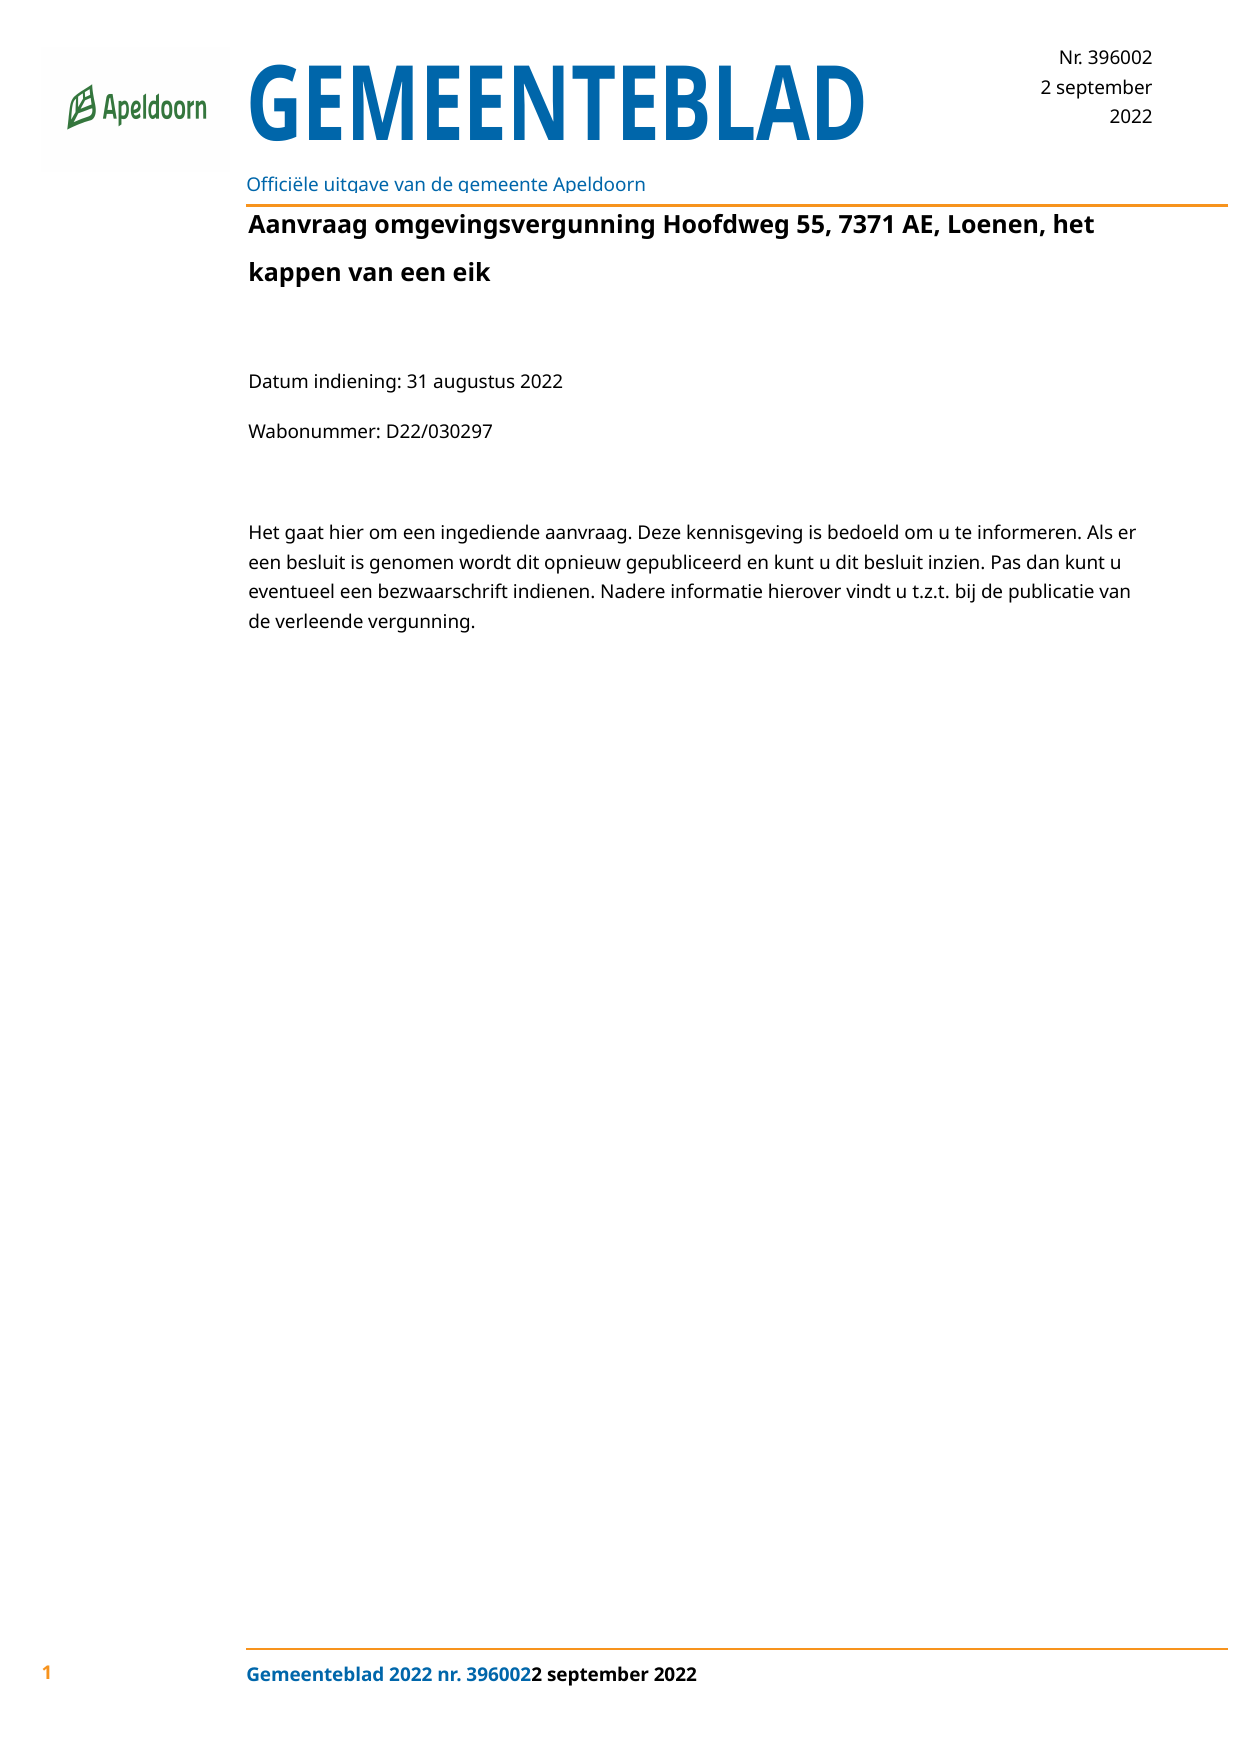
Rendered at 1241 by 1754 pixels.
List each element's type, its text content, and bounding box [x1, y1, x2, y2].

text Aanvraag omgevingsvergunning Hoofdweg 55, 7371 AE, Loenen, het kappen van een eik [248, 207, 1152, 288]
text Datum indiening: 31 augustus 2022 [248, 368, 1152, 394]
text Het gaat hier om een ingediende aanvraag. Deze kennisgeving is bedoeld om u te informeren. Als er een besluit is genomen wordt dit opnieuw gepubliceerd en kunt u dit besluit inzien. Pas dan kunt u eventueel een bezwaarschrift indienen. Nadere informatie hierover vindt u t.z.t. bij de publicatie van de verleende vergunning. [248, 519, 1152, 634]
picture [41, 47, 231, 172]
text Wabonummer: D22/030297 [248, 419, 1152, 444]
